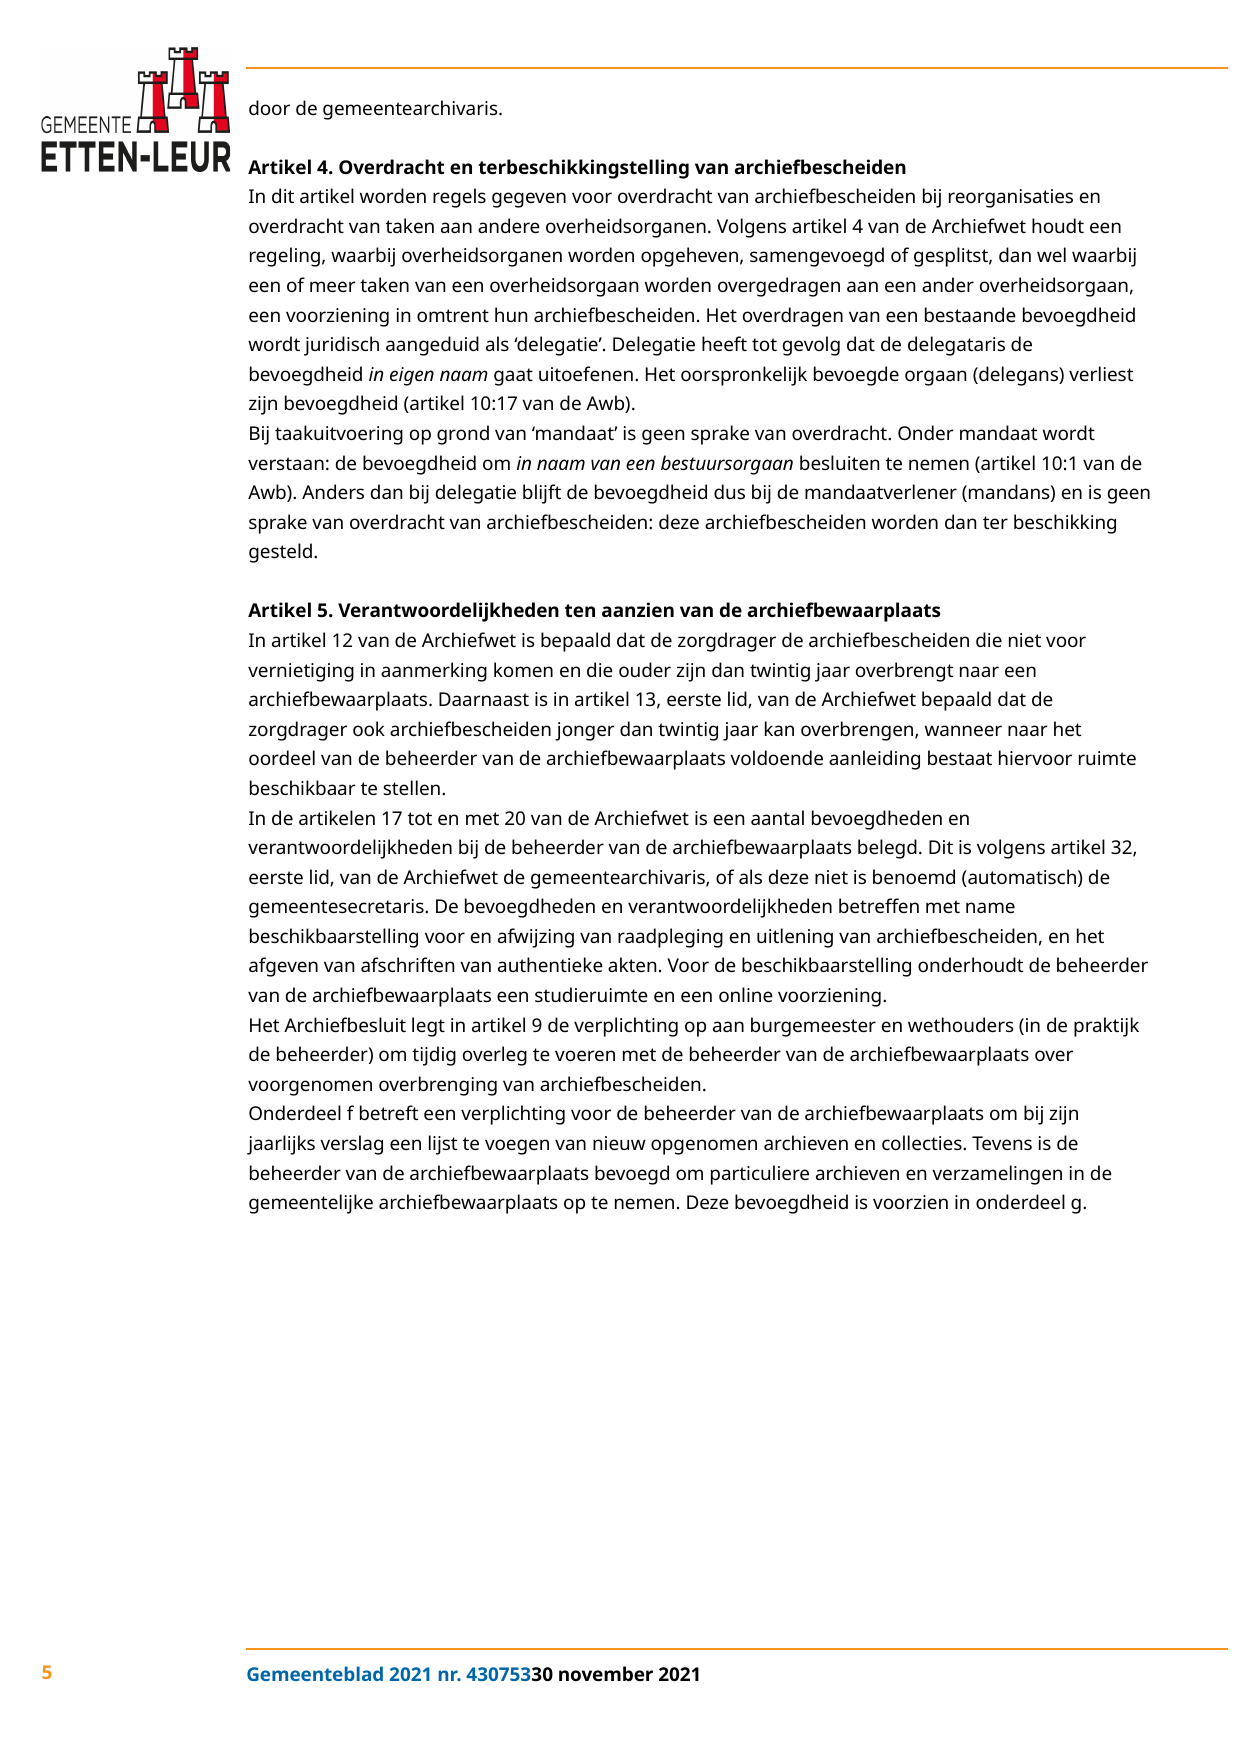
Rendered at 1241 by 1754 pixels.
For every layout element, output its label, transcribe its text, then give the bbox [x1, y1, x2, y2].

text In de artikelen 17 tot en met 20 van de Archiefwet is een aantal bevoegdheden en verantwoordelijkheden bij de beheerder van de archiefbewaarplaats belegd. Dit is volgens artikel 32, eerste lid, van de Archiefwet de gemeentearchivaris, of als deze niet is benoemd (automatisch) de gemeentesecretaris. De bevoegdheden en verantwoordelijkheden betreffen met name beschikbaarstelling voor en afwijzing van raadpleging en uitlening van archiefbescheiden, en het afgeven van afschriften van authentieke akten. Voor de beschikbaarstelling onderhoudt de beheerder van de archiefbewaarplaats een studieruimte en een online voorziening. [248, 805, 1152, 1008]
text Bij taakuitvoering op grond van ‘mandaat’ is geen sprake van overdracht. Onder mandaat wordt verstaan: de bevoegdheid om in naam van een bestuursorgaan besluiten te nemen (artikel 10:1 van de Awb). Anders dan bij delegatie blijft de bevoegdheid dus bij de mandaatverlener (mandans) en is geen sprake van overdracht van archiefbescheiden: deze archiefbescheiden worden dan ter beschikking gesteld. [248, 420, 1152, 564]
text Het Archiefbesluit legt in artikel 9 de verplichting op aan burgemeester en wethouders (in de praktijk de beheerder) om tijdig overleg te voeren met de beheerder van de archiefbewaarplaats over voorgenomen overbrenging van archiefbescheiden. [248, 1012, 1152, 1097]
text Artikel 4. Overdracht en terbeschikkingstelling van archiefbescheiden [248, 154, 1152, 180]
text door de gemeentearchivaris. [248, 95, 1152, 121]
text In artikel 12 van de Archiefwet is bepaald dat de zorgdrager de archiefbescheiden die niet voor vernietiging in aanmerking komen en die ouder zijn dan twintig jaar overbrengt naar een archiefbewaarplaats. Daarnaast is in artikel 13, eerste lid, van de Archiefwet bepaald dat de zorgdrager ook archiefbescheiden jonger dan twintig jaar kan overbrengen, wanneer naar het oordeel van de beheerder van de archiefbewaarplaats voldoende aanleiding bestaat hiervoor ruimte beschikbaar te stellen. [248, 627, 1152, 801]
text Artikel 5. Verantwoordelijkheden ten aanzien van de archiefbewaarplaats [248, 598, 1152, 623]
text Onderdeel f betreft een verplichting voor de beheerder van de archiefbewaarplaats om bij zijn jaarlijks verslag een lijst te voegen van nieuw opgenomen archieven en collecties. Tevens is de beheerder van de archiefbewaarplaats bevoegd om particuliere archieven en verzamelingen in de gemeentelijke archiefbewaarplaats op te nemen. Deze bevoegdheid is voorzien in onderdeel g. [248, 1101, 1152, 1215]
text In dit artikel worden regels gegeven voor overdracht van archiefbescheiden bij reorganisaties en overdracht van taken aan andere overheidsorganen. Volgens artikel 4 van de Archiefwet houdt een regeling, waarbij overheidsorganen worden opgeheven, samengevoegd of gesplitst, dan wel waarbij een of meer taken van een overheidsorgaan worden overgedragen aan een ander overheidsorgaan, een voorziening in omtrent hun archiefbescheiden. Het overdragen van een bestaande bevoegdheid wordt juridisch aangeduid als ‘delegatie’. Delegatie heeft tot gevolg dat de delegataris de bevoegdheid in eigen naam gaat uitoefenen. Het oorspronkelijk bevoegde orgaan (delegans) verliest zijn bevoegdheid (artikel 10:17 van de Awb). [248, 183, 1152, 416]
picture [41, 47, 231, 172]
